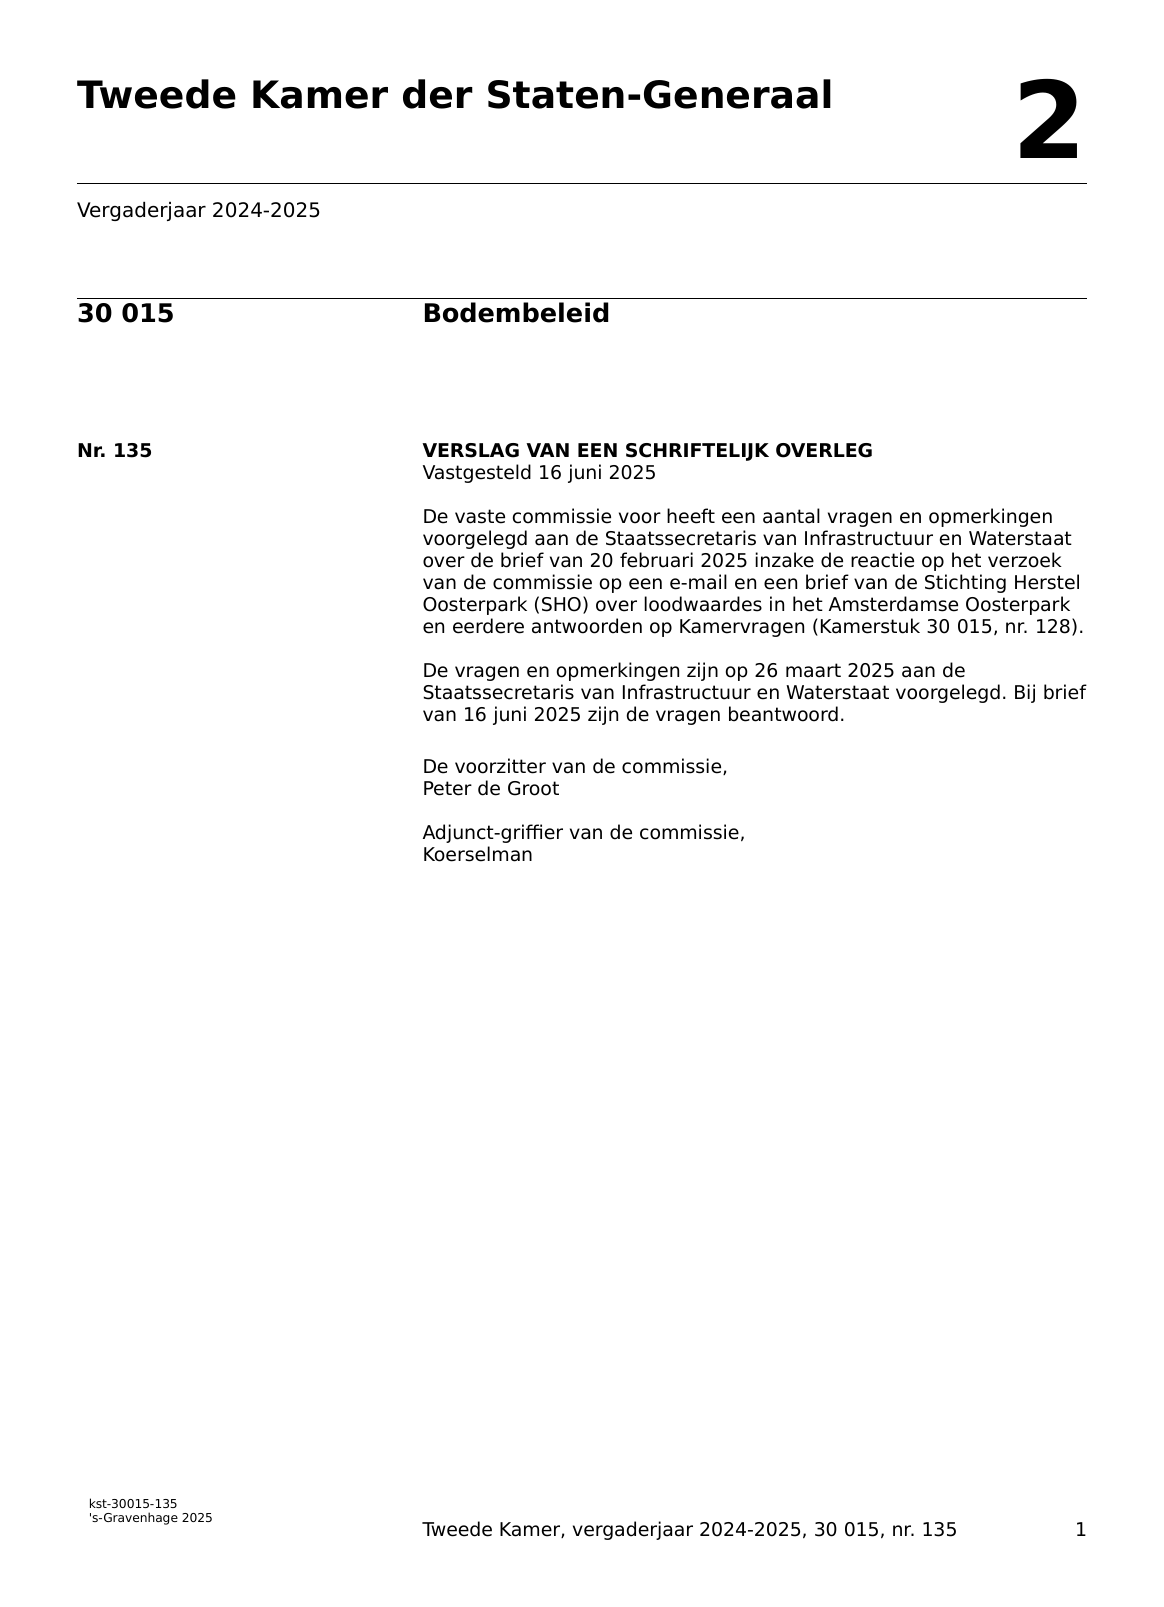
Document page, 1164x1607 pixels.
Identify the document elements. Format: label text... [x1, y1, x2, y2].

table_header Tweede Kamer der Staten-Generaal [77, 59, 886, 183]
table_header 2 [886, 59, 1087, 183]
text 's-Gravenhage 2025 [88, 1511, 323, 1525]
text De vragen en opmerkingen zijn op 26 maart 2025 aan de Staatssecretaris van Infrastructuur en Waterstaat voorgelegd. Bij brief van 16 juni 2025 zijn de vragen beantwoord. [422, 660, 1087, 726]
table_cell Vergaderjaar 2024-2025 [77, 184, 1087, 298]
text Adjunct-griffier van de commissie, Koerselman [422, 822, 1087, 866]
text Vastgesteld 16 juni 2025 [422, 462, 1087, 484]
text kst-30015-135 [88, 1497, 323, 1511]
subtitle Nr. 135 VERSLAG VAN EEN SCHRIFTELIJK OVERLEG [77, 440, 1087, 462]
subtitle 30 015 Bodembeleid [77, 299, 1087, 329]
text De vaste commissie voor heeft een aantal vragen en opmerkingen voorgelegd aan de Staatssecretaris van Infrastructuur en Waterstaat over de brief van 20 februari 2025 inzake de reactie op het verzoek van de commissie op een e-mail en een brief van de Stichting Herstel Oosterpark (SHO) over loodwaardes in het Amsterdamse Oosterpark en eerdere antwoorden op Kamervragen (Kamerstuk 30 015, nr. 128). [422, 506, 1087, 638]
text De voorzitter van de commissie, Peter de Groot [422, 756, 1087, 800]
